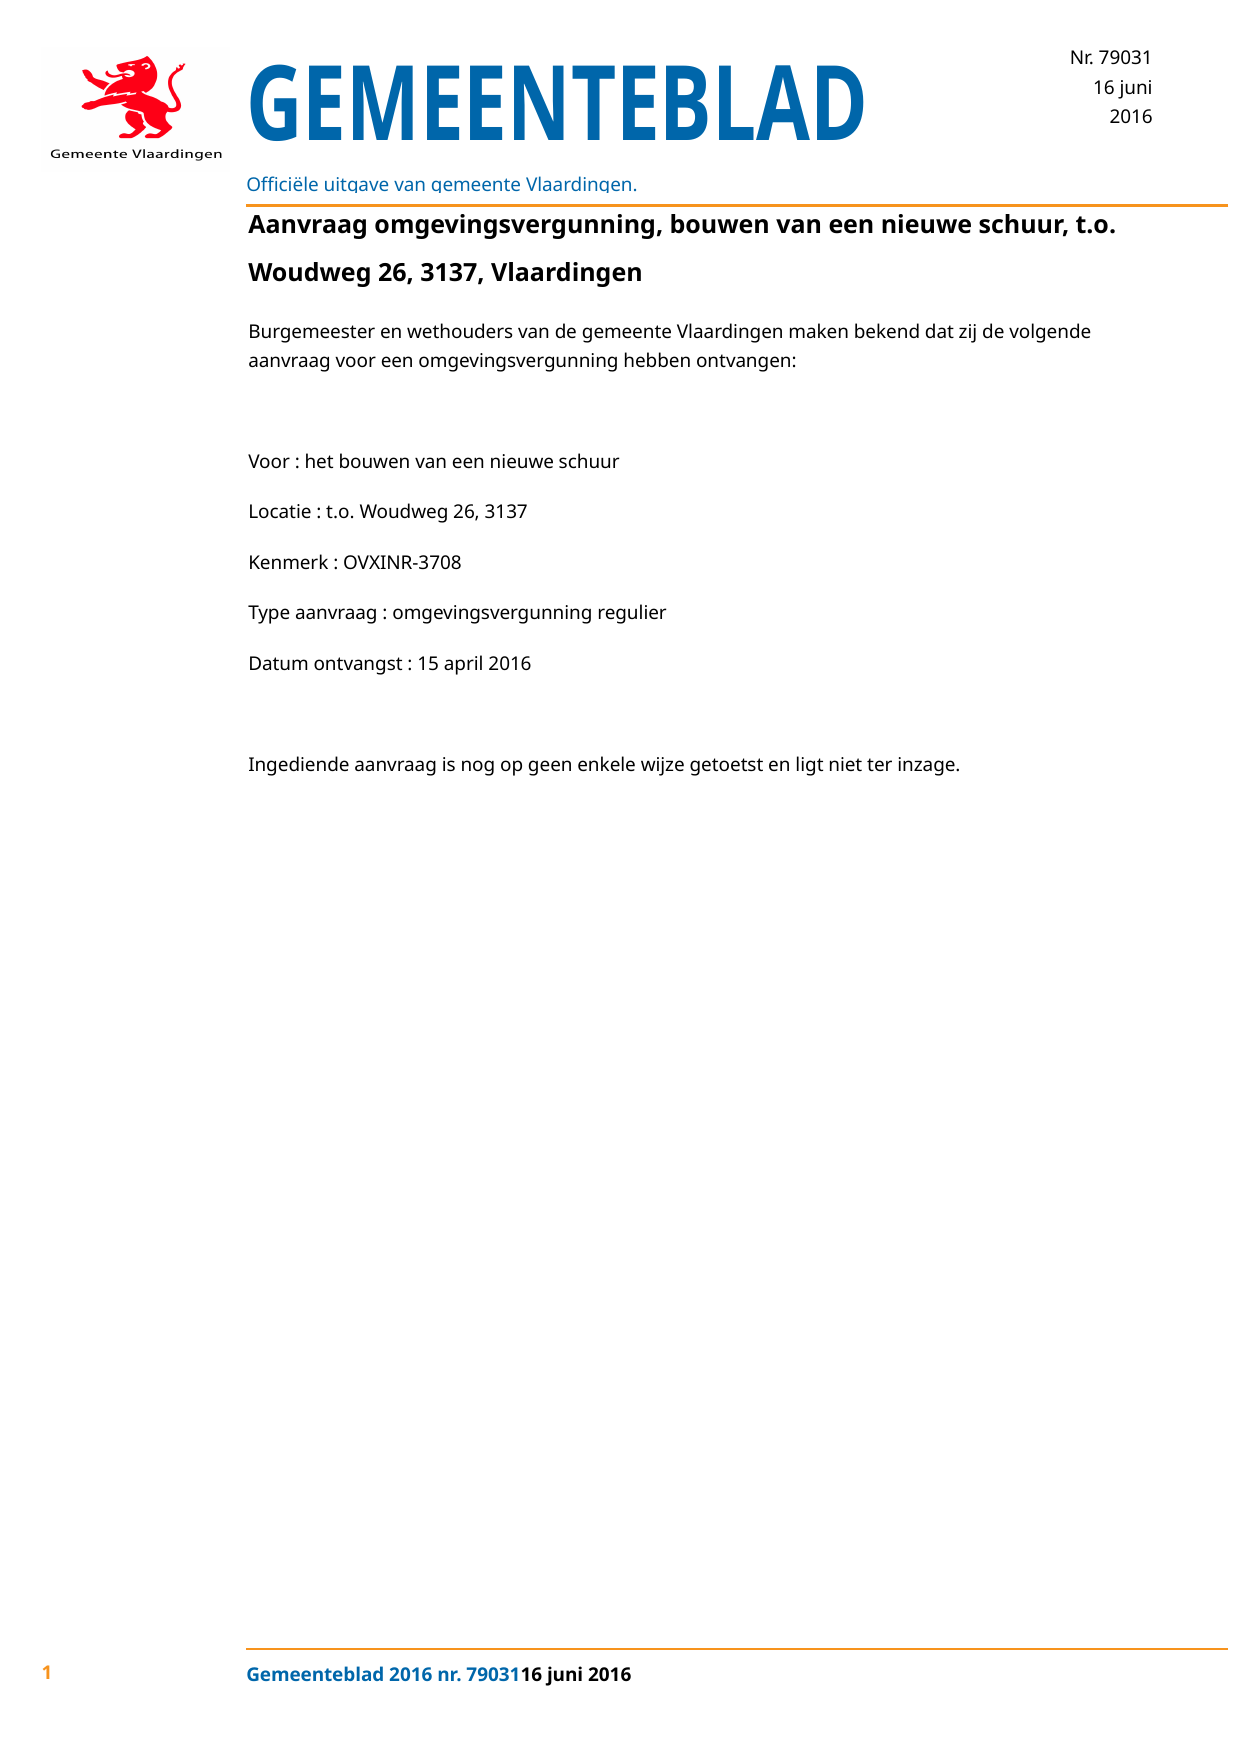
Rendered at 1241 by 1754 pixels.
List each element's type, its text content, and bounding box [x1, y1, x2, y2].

text Voor : het bouwen van een nieuwe schuur [248, 448, 1152, 474]
picture [41, 47, 231, 172]
text Burgemeester en wethouders van de gemeente Vlaardingen maken bekend dat zij de volgende aanvraag voor een omgevingsvergunning hebben ontvangen: [248, 318, 1152, 373]
text Kenmerk : OVXINR-3708 [248, 549, 1152, 575]
text Datum ontvangst : 15 april 2016 [248, 650, 1152, 676]
text Type aanvraag : omgevingsvergunning regulier [248, 599, 1152, 625]
text Locatie : t.o. Woudweg 26, 3137 [248, 499, 1152, 524]
text Aanvraag omgevingsvergunning, bouwen van een nieuwe schuur, t.o. Woudweg 26, 3137, Vlaardingen [248, 207, 1152, 288]
text Ingediende aanvraag is nog op geen enkele wijze getoetst en ligt niet ter inzage. [248, 751, 1152, 777]
